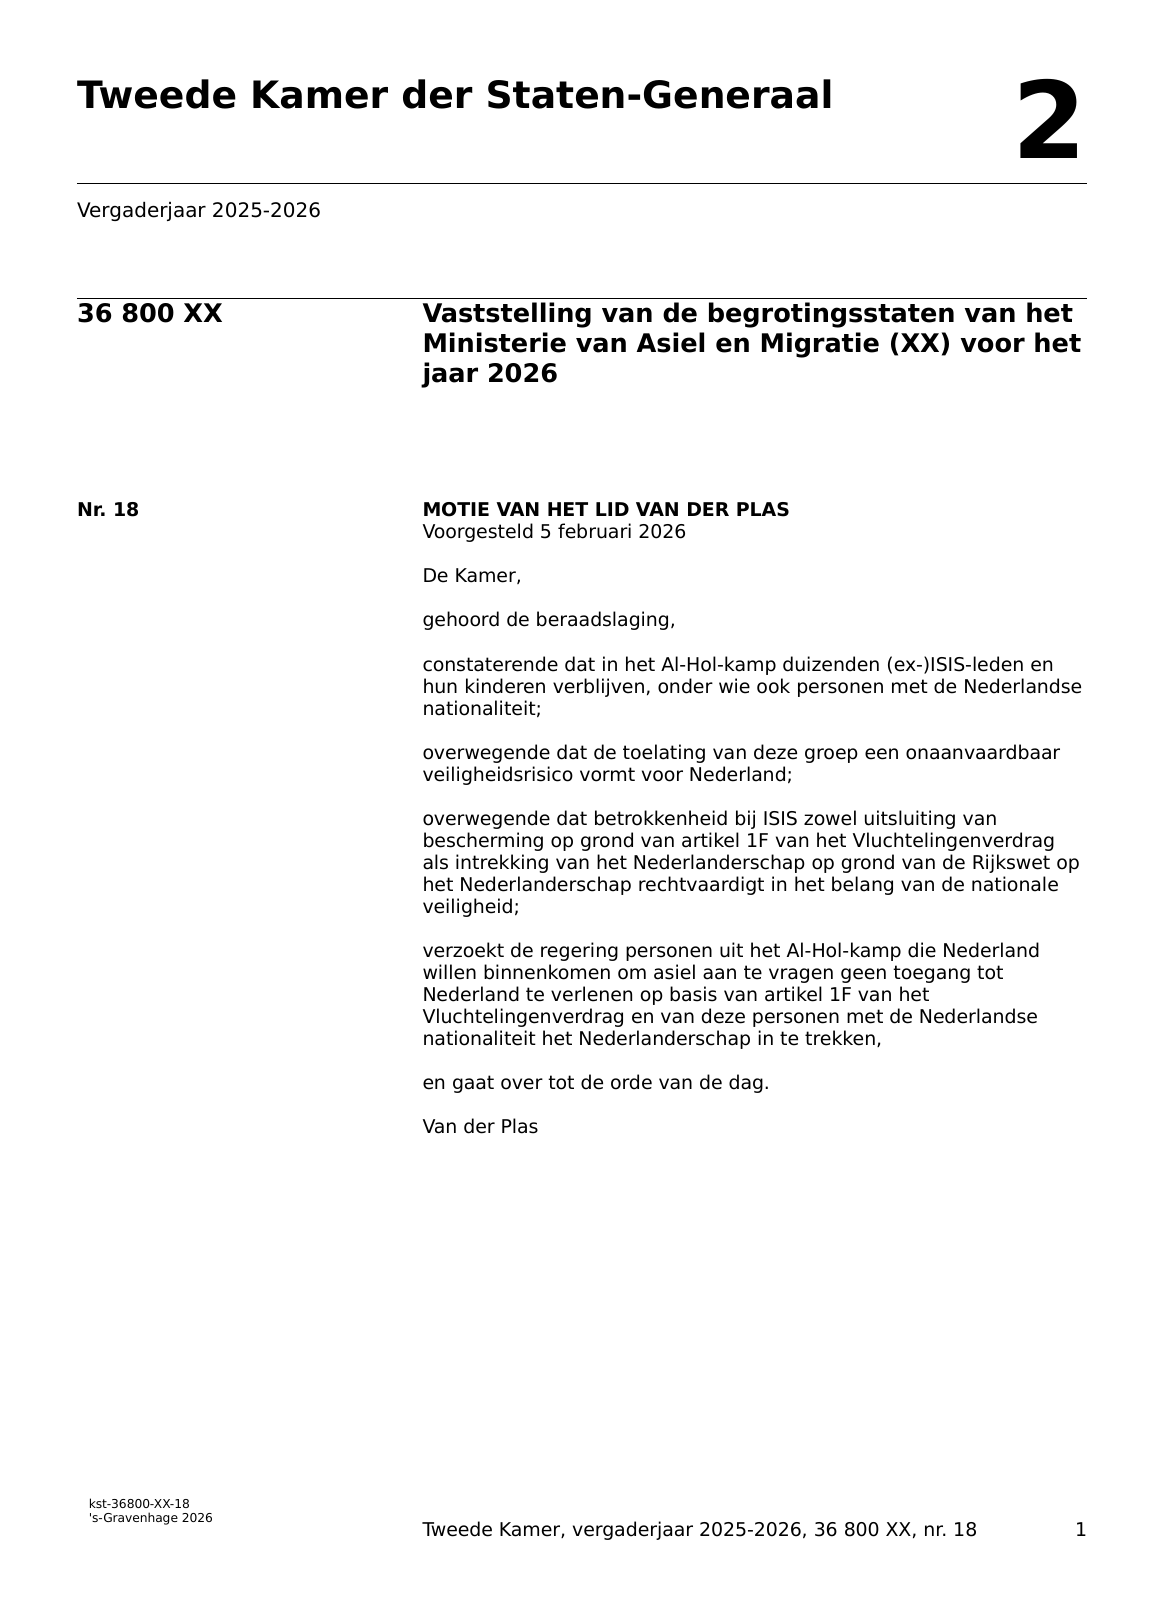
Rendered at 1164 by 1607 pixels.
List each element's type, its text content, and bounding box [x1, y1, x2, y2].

text Voorgesteld 5 februari 2026 [422, 521, 1087, 543]
table_header 2 [886, 59, 1087, 183]
text verzoekt de regering personen uit het Al-Hol-kamp die Nederland willen binnenkomen om asiel aan te vragen geen toegang tot Nederland te verlenen op basis van artikel 1F van het Vluchtelingenverdrag en van deze personen met de Nederlandse nationaliteit het Nederlanderschap in te trekken, [422, 940, 1087, 1050]
text en gaat over tot de orde van de dag. [422, 1072, 1087, 1094]
table_cell Vergaderjaar 2025-2026 [77, 184, 1087, 298]
text overwegende dat de toelating van deze groep een onaanvaardbaar veiligheidsrisico vormt voor Nederland; [422, 742, 1087, 786]
text overwegende dat betrokkenheid bij ISIS zowel uitsluiting van bescherming op grond van artikel 1F van het Vluchtelingenverdrag als intrekking van het Nederlanderschap op grond van de Rijkswet op het Nederlanderschap rechtvaardigt in het belang van de nationale veiligheid; [422, 808, 1087, 918]
text gehoord de beraadslaging, [422, 609, 1087, 631]
text 's-Gravenhage 2026 [88, 1511, 323, 1525]
text constaterende dat in het Al-Hol-kamp duizenden (ex-)ISIS-leden en hun kinderen verblijven, onder wie ook personen met de Nederlandse nationaliteit; [422, 653, 1087, 719]
table_header Tweede Kamer der Staten-Generaal [77, 59, 886, 183]
subtitle 36 800 XX Vaststelling van de begrotingsstaten van het Ministerie van Asiel en Migratie (XX) voor het jaar 2026 [77, 299, 1087, 388]
text kst-36800-XX-18 [88, 1497, 323, 1511]
subtitle Nr. 18 MOTIE VAN HET LID VAN DER PLAS [77, 499, 1087, 521]
text Van der Plas [422, 1116, 1087, 1138]
text De Kamer, [422, 565, 1087, 587]
